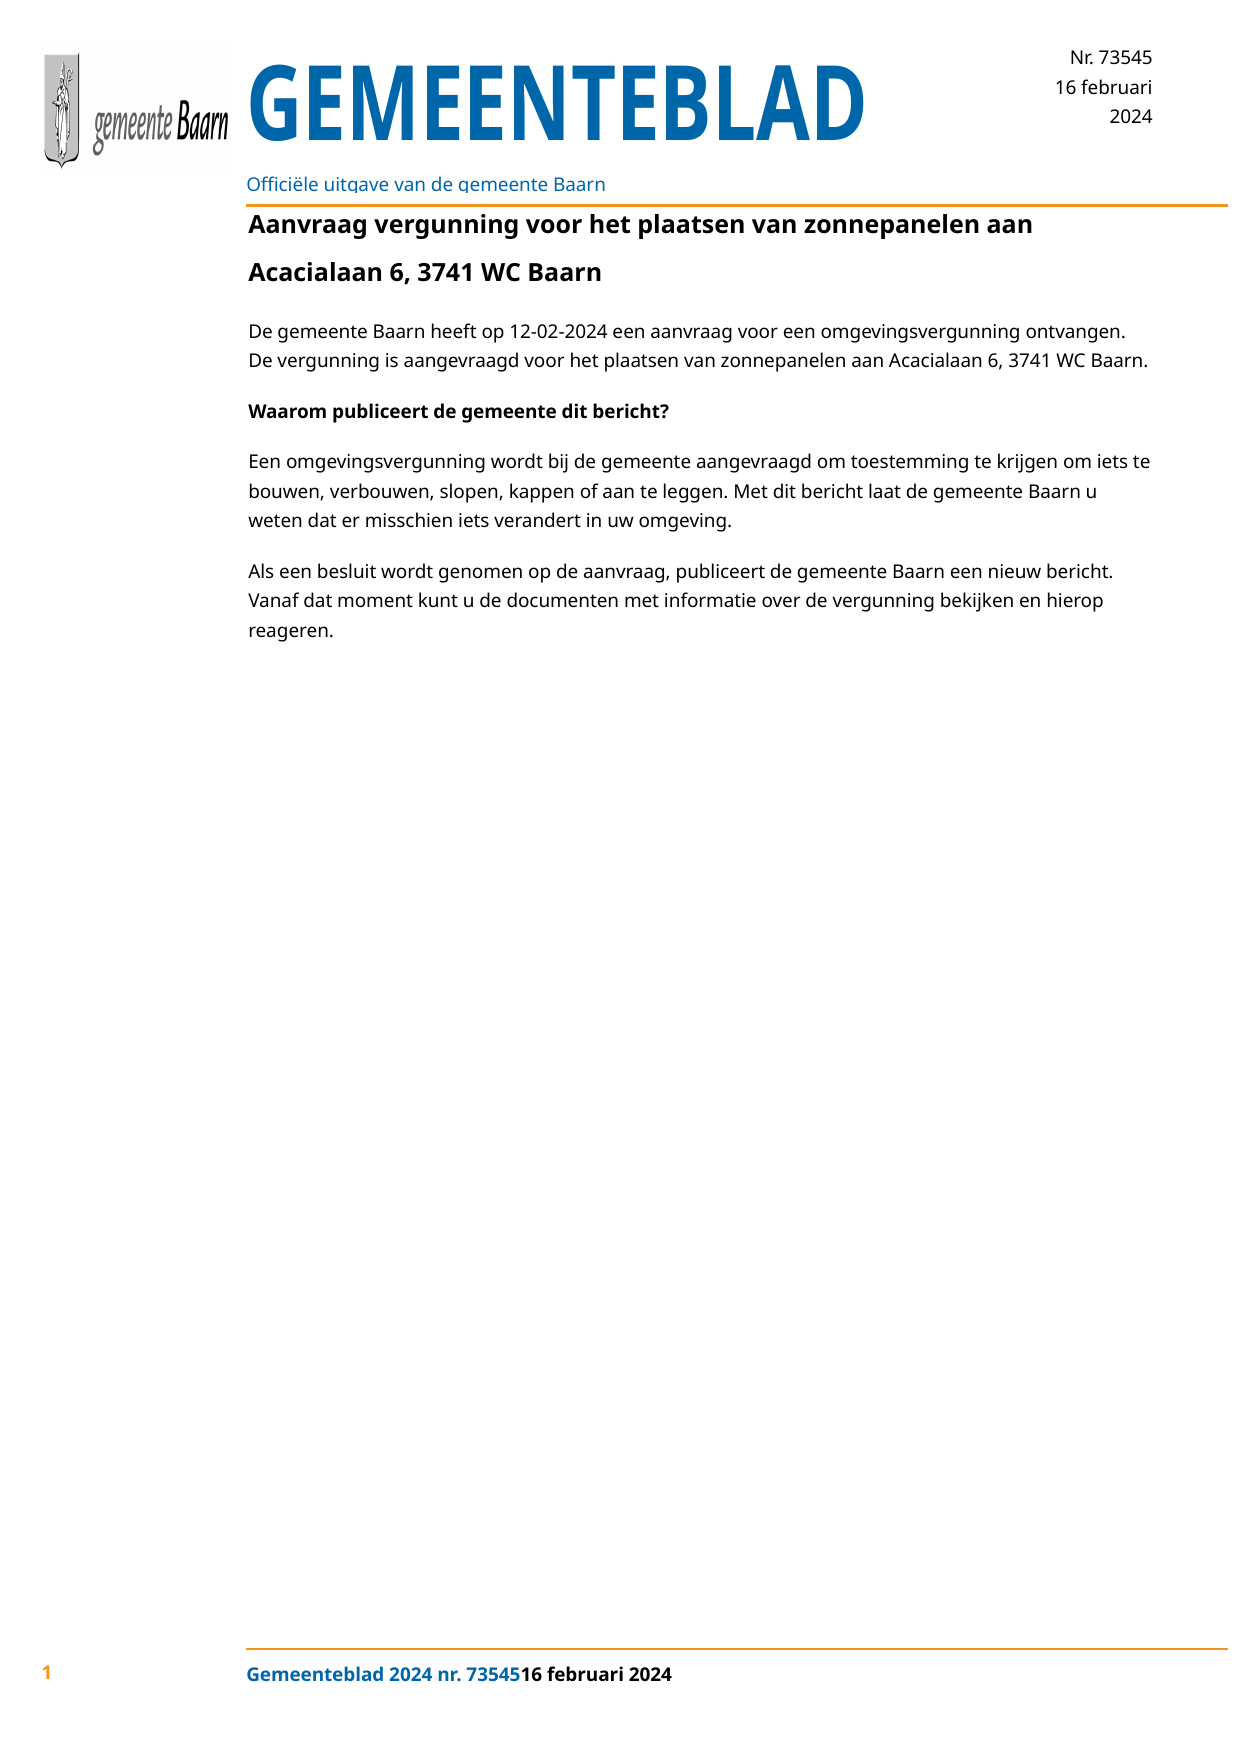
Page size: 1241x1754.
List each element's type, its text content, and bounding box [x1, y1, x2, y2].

picture [41, 47, 231, 172]
text De gemeente Baarn heeft op 12-02-2024 een aanvraag voor een omgevingsvergunning ontvangen. De vergunning is aangevraagd voor het plaatsen van zonnepanelen aan Acacialaan 6, 3741 WC Baarn. [248, 318, 1152, 373]
text Waarom publiceert de gemeente dit bericht? [248, 398, 1152, 424]
text Aanvraag vergunning voor het plaatsen van zonnepanelen aan Acacialaan 6, 3741 WC Baarn [248, 207, 1152, 288]
text Een omgevingsvergunning wordt bij de gemeente aangevraagd om toestemming te krijgen om iets te bouwen, verbouwen, slopen, kappen of aan te leggen. Met dit bericht laat de gemeente Baarn u weten dat er misschien iets verandert in uw omgeving. [248, 448, 1152, 533]
text Als een besluit wordt genomen op de aanvraag, publiceert de gemeente Baarn een nieuw bericht. Vanaf dat moment kunt u de documenten met informatie over de vergunning bekijken en hierop reageren. [248, 558, 1152, 643]
